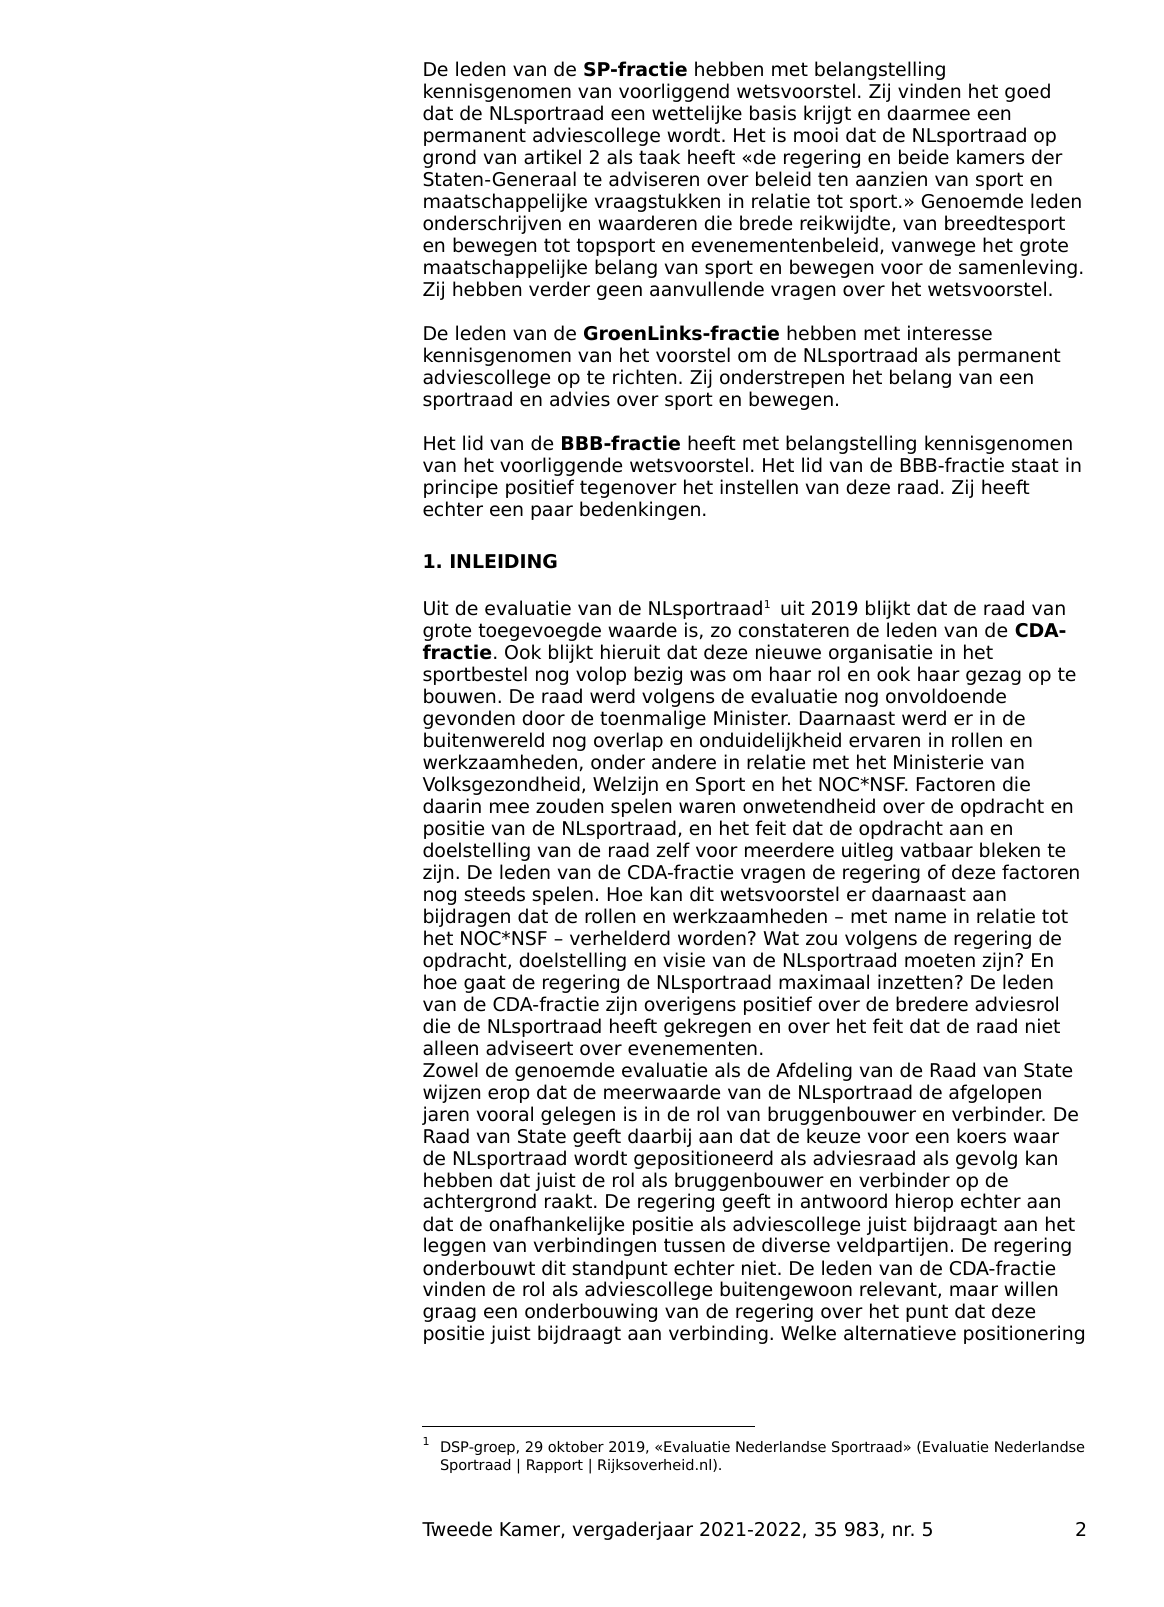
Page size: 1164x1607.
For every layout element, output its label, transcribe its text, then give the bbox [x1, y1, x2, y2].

text DSP-groep, 29 oktober 2019, «Evaluatie Nederlandse Sportraad» (Evaluatie Nederlandse Sportraad | Rapport | Rijksoverheid.nl). [422, 1435, 1087, 1474]
text De leden van de SP-fractie hebben met belangstelling kennisgenomen van voorliggend wetsvoorstel. Zij vinden het goed dat de NLsportraad een wettelijke basis krijgt en daarmee een permanent adviescollege wordt. Het is mooi dat de NLsportraad op grond van artikel 2 als taak heeft «de regering en beide kamers der Staten-Generaal te adviseren over beleid ten aanzien van sport en maatschappelijke vraagstukken in relatie tot sport.» Genoemde leden onderschrijven en waarderen die brede reikwijdte, van breedtesport en bewegen tot topsport en evenementenbeleid, vanwege het grote maatschappelijke belang van sport en bewegen voor de samenleving. Zij hebben verder geen aanvullende vragen over het wetsvoorstel. [422, 59, 1087, 301]
text Zowel de genoemde evaluatie als de Afdeling van de Raad van State wijzen erop dat de meerwaarde van de NLsportraad de afgelopen jaren vooral gelegen is in de rol van bruggenbouwer en verbinder. De Raad van State geeft daarbij aan dat de keuze voor een koers waar de NLsportraad wordt gepositioneerd als adviesraad als gevolg kan hebben dat juist de rol als bruggenbouwer en verbinder op de achtergrond raakt. De regering geeft in antwoord hierop echter aan dat de onafhankelijke positie als adviescollege juist bijdraagt aan het leggen van verbindingen tussen de diverse veldpartijen. De regering onderbouwt dit standpunt echter niet. De leden van de CDA-fractie vinden de rol als adviescollege buitengewoon relevant, maar willen graag een onderbouwing van de regering over het punt dat deze positie juist bijdraagt aan verbinding. Welke alternatieve positionering [422, 1059, 1087, 1345]
text Uit de evaluatie van de NLsportraad uit 2019 blijkt dat de raad van grote toegevoegde waarde is, zo constateren de leden van de CDA-fractie. Ook blijkt hieruit dat deze nieuwe organisatie in het sportbestel nog volop bezig was om haar rol en ook haar gezag op te bouwen. De raad werd volgens de evaluatie nog onvoldoende gevonden door de toenmalige Minister. Daarnaast werd er in de buitenwereld nog overlap en onduidelijkheid ervaren in rollen en werkzaamheden, onder andere in relatie met het Ministerie van Volksgezondheid, Welzijn en Sport en het NOC*NSF. Factoren die daarin mee zouden spelen waren onwetendheid over de opdracht en positie van de NLsportraad, en het feit dat de opdracht aan en doelstelling van de raad zelf voor meerdere uitleg vatbaar bleken te zijn. De leden van de CDA-fractie vragen de regering of deze factoren nog steeds spelen. Hoe kan dit wetsvoorstel er daarnaast aan bijdragen dat de rollen en werkzaamheden – met name in relatie tot het NOC*NSF – verhelderd worden? Wat zou volgens de regering de opdracht, doelstelling en visie van de NLsportraad moeten zijn? En hoe gaat de regering de NLsportraad maximaal inzetten? De leden van de CDA-fractie zijn overigens positief over de bredere adviesrol die de NLsportraad heeft gekregen en over het feit dat de raad niet alleen adviseert over evenementen. [422, 598, 1087, 1059]
text Het lid van de BBB-fractie heeft met belangstelling kennisgenomen van het voorliggende wetsvoorstel. Het lid van de BBB-fractie staat in principe positief tegenover het instellen van deze raad. Zij heeft echter een paar bedenkingen. [422, 433, 1087, 521]
subtitle 1. INLEIDING [422, 551, 1087, 573]
text De leden van de GroenLinks-fractie hebben met interesse kennisgenomen van het voorstel om de NLsportraad als permanent adviescollege op te richten. Zij onderstrepen het belang van een sportraad en advies over sport en bewegen. [422, 323, 1087, 411]
